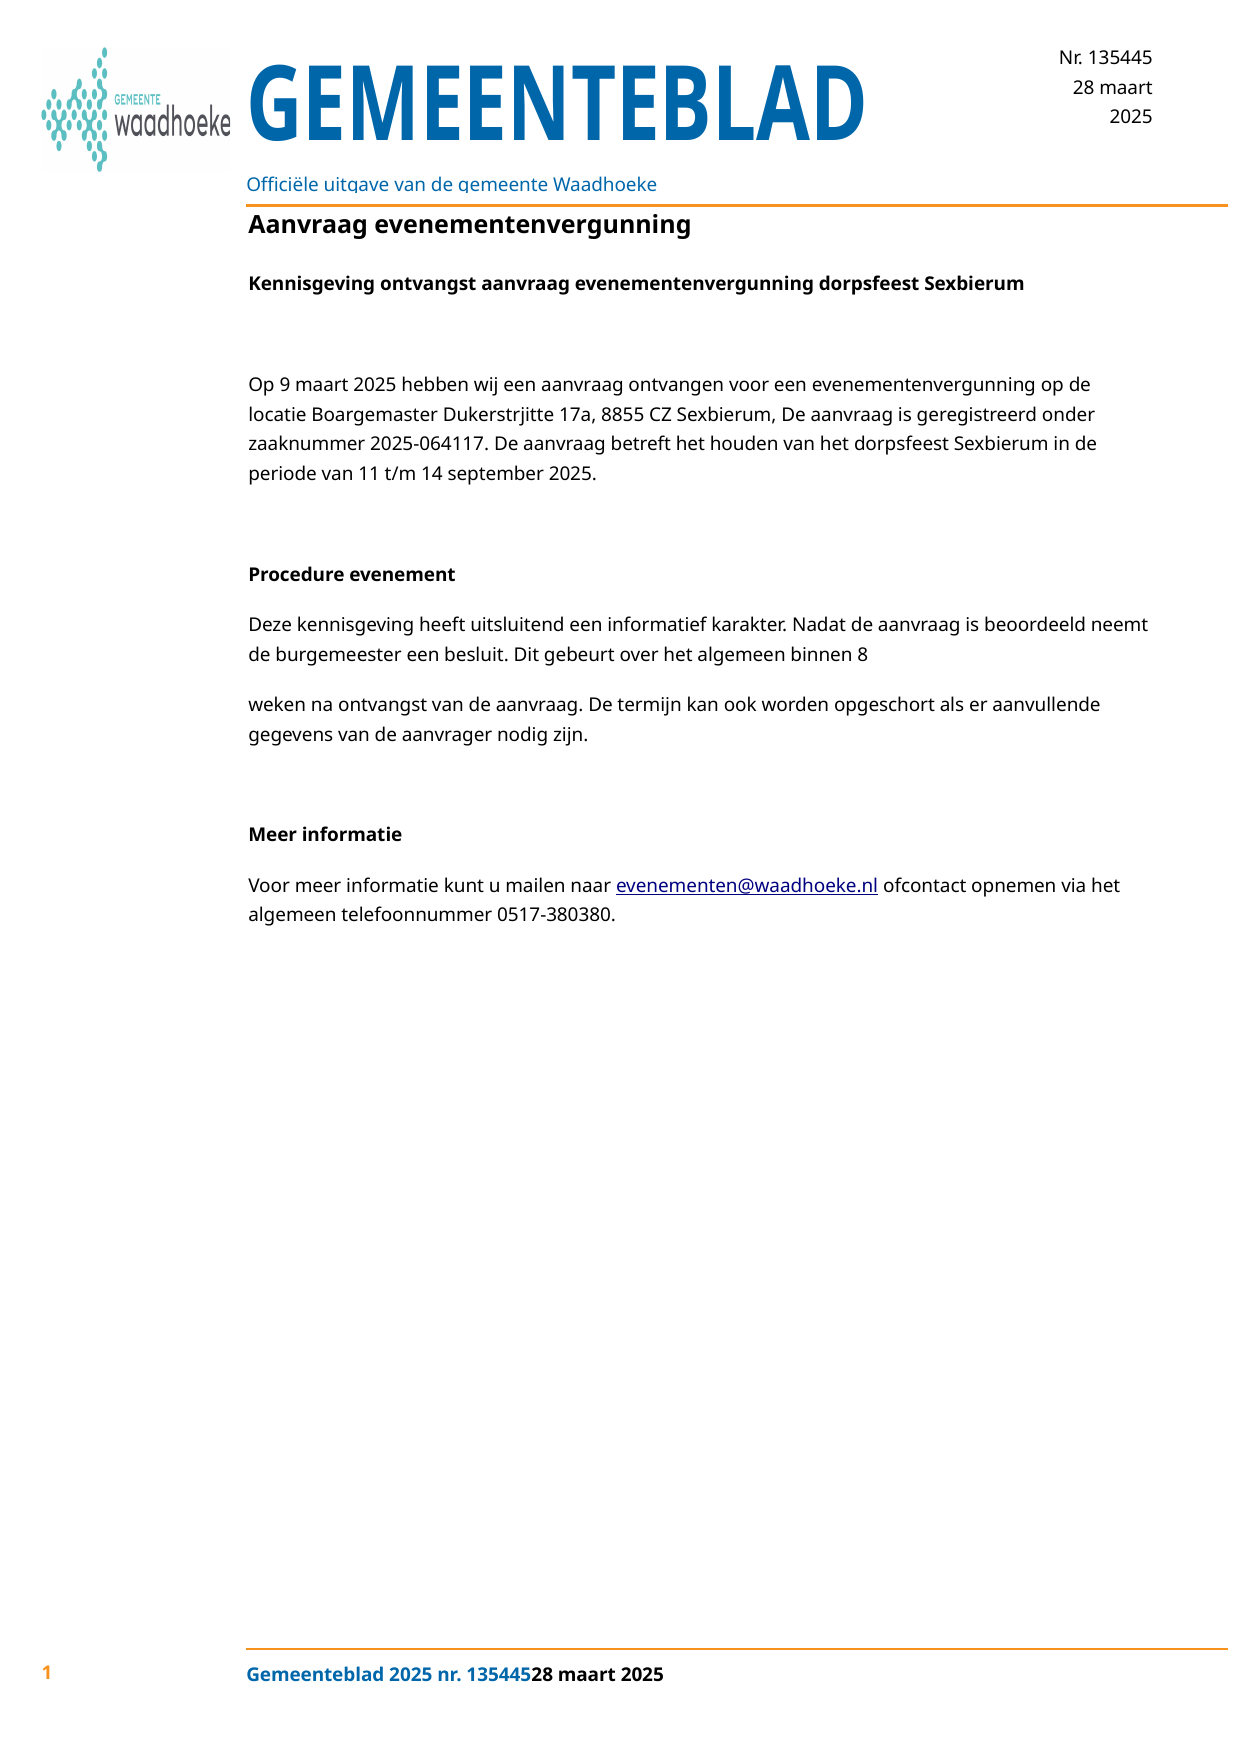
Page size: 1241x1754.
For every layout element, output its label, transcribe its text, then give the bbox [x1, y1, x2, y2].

text Kennisgeving ontvangst aanvraag evenementenvergunning dorpsfeest Sexbierum [248, 270, 1152, 296]
text Voor meer informatie kunt u mailen naar evenementen@waadhoeke.nl ofcontact opnemen via het algemeen telefoonnummer 0517-380380. [248, 872, 1152, 927]
text Op 9 maart 2025 hebben wij een aanvraag ontvangen voor een evenementenvergunning op de locatie Boargemaster Dukerstrjitte 17a, 8855 CZ Sexbierum, De aanvraag is geregistreerd onder zaaknummer 2025-064117. De aanvraag betreft het houden van het dorpsfeest Sexbierum in de periode van 11 t/m 14 september 2025. [248, 371, 1152, 486]
text weken na ontvangst van de aanvraag. De termijn kan ook worden opgeschort als er aanvullende gegevens van de aanvrager nodig zijn. [248, 691, 1152, 746]
text Procedure evenement [248, 561, 1152, 586]
text Aanvraag evenementenvergunning [248, 207, 1152, 241]
text Meer informatie [248, 822, 1152, 847]
picture [41, 47, 231, 172]
text Deze kennisgeving heeft uitsluitend een informatief karakter. Nadat de aanvraag is beoordeeld neemt de burgemeester een besluit. Dit gebeurt over het algemeen binnen 8 [248, 611, 1152, 666]
